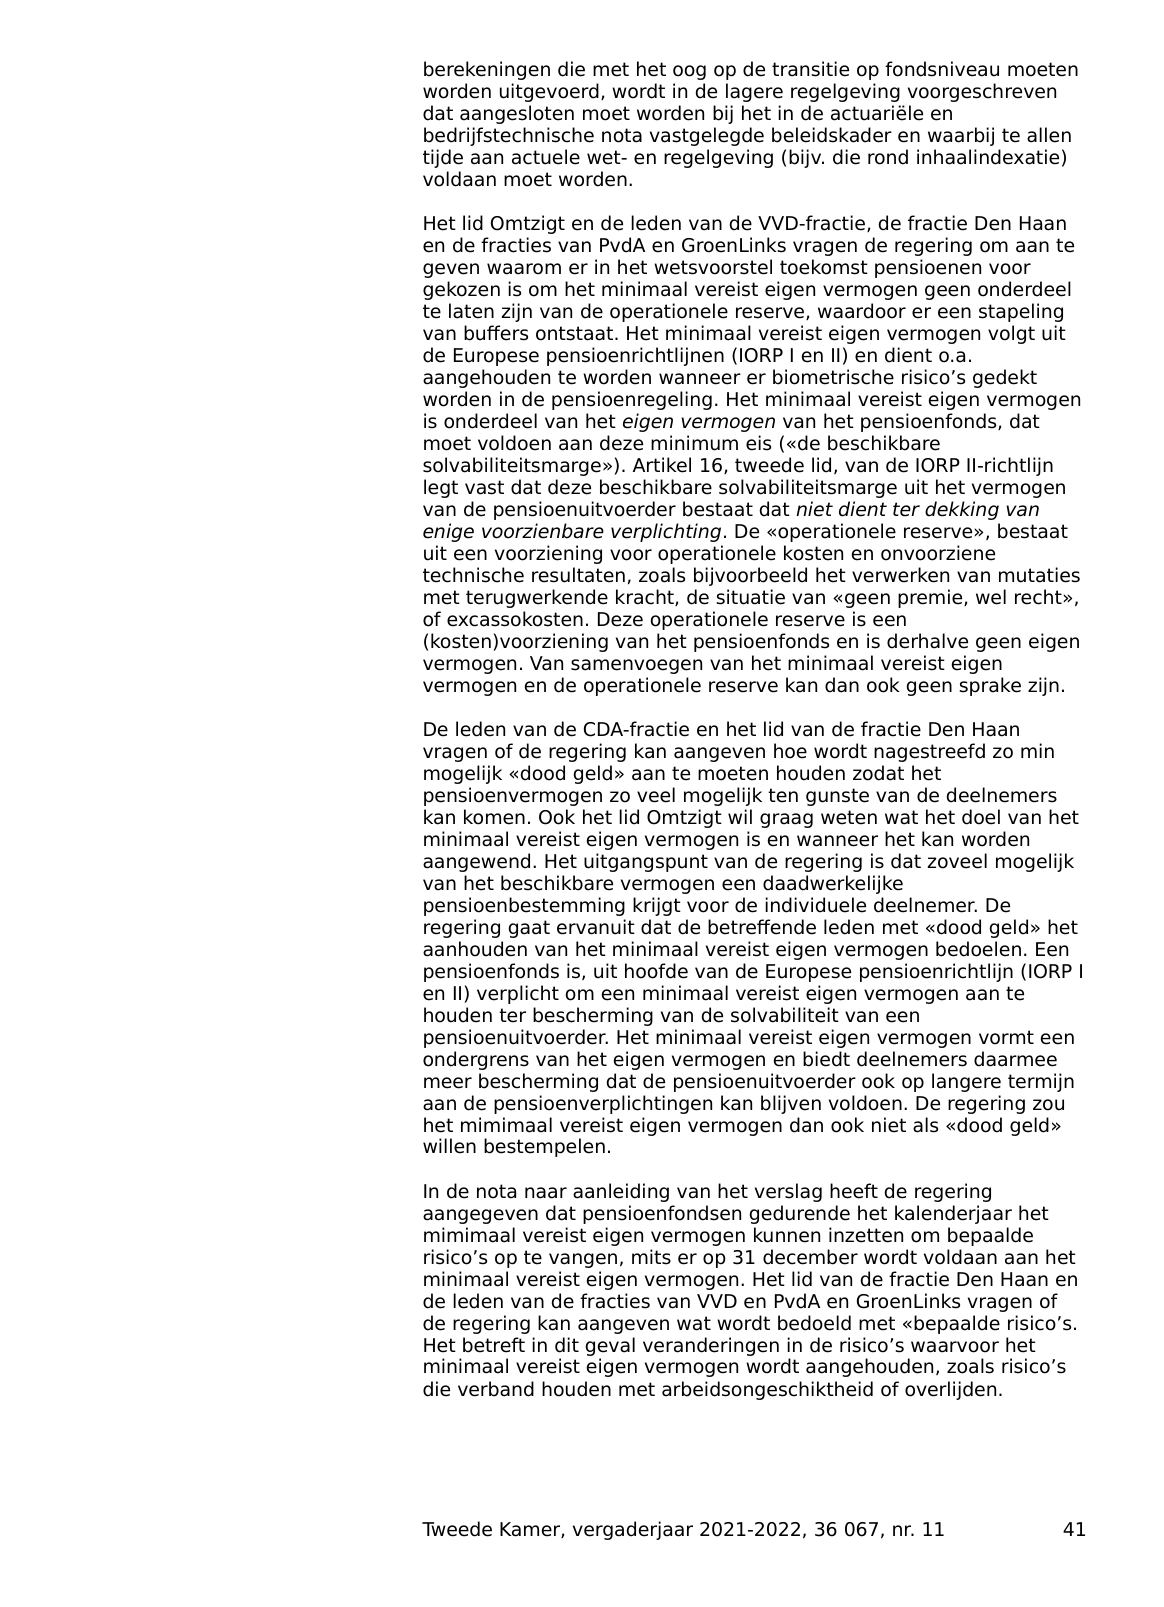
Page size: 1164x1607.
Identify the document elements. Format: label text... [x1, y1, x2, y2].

text In de nota naar aanleiding van het verslag heeft de regering aangegeven dat pensioenfondsen gedurende het kalenderjaar het mimimaal vereist eigen vermogen kunnen inzetten om bepaalde risico’s op te vangen, mits er op 31 december wordt voldaan aan het minimaal vereist eigen vermogen. Het lid van de fractie Den Haan en de leden van de fracties van VVD en PvdA en GroenLinks vragen of de regering kan aangeven wat wordt bedoeld met «bepaalde risico’s. Het betreft in dit geval veranderingen in de risico’s waarvoor het minimaal vereist eigen vermogen wordt aangehouden, zoals risico’s die verband houden met arbeidsongeschiktheid of overlijden. [422, 1181, 1087, 1400]
text berekeningen die met het oog op de transitie op fondsniveau moeten worden uitgevoerd, wordt in de lagere regelgeving voorgeschreven dat aangesloten moet worden bij het in de actuariële en bedrijfstechnische nota vastgelegde beleidskader en waarbij te allen tijde aan actuele wet- en regelgeving (bijv. die rond inhaalindexatie) voldaan moet worden. [422, 59, 1087, 191]
text De leden van de CDA-fractie en het lid van de fractie Den Haan vragen of de regering kan aangeven hoe wordt nagestreefd zo min mogelijk «dood geld» aan te moeten houden zodat het pensioenvermogen zo veel mogelijk ten gunste van de deelnemers kan komen. Ook het lid Omtzigt wil graag weten wat het doel van het minimaal vereist eigen vermogen is en wanneer het kan worden aangewend. Het uitgangspunt van de regering is dat zoveel mogelijk van het beschikbare vermogen een daadwerkelijke pensioenbestemming krijgt voor de individuele deelnemer. De regering gaat ervanuit dat de betreffende leden met «dood geld» het aanhouden van het minimaal vereist eigen vermogen bedoelen. Een pensioenfonds is, uit hoofde van de Europese pensioenrichtlijn (IORP I en II) verplicht om een minimaal vereist eigen vermogen aan te houden ter bescherming van de solvabiliteit van een pensioenuitvoerder. Het minimaal vereist eigen vermogen vormt een ondergrens van het eigen vermogen en biedt deelnemers daarmee meer bescherming dat de pensioenuitvoerder ook op langere termijn aan de pensioenverplichtingen kan blijven voldoen. De regering zou het mimimaal vereist eigen vermogen dan ook niet als «dood geld» willen bestempelen. [422, 719, 1087, 1158]
text Het lid Omtzigt en de leden van de VVD-fractie, de fractie Den Haan en de fracties van PvdA en GroenLinks vragen de regering om aan te geven waarom er in het wetsvoorstel toekomst pensioenen voor gekozen is om het minimaal vereist eigen vermogen geen onderdeel te laten zijn van de operationele reserve, waardoor er een stapeling van buffers ontstaat. Het minimaal vereist eigen vermogen volgt uit de Europese pensioenrichtlijnen (IORP I en II) en dient o.a. aangehouden te worden wanneer er biometrische risico’s gedekt worden in de pensioenregeling. Het minimaal vereist eigen vermogen is onderdeel van het eigen vermogen van het pensioenfonds, dat moet voldoen aan deze minimum eis («de beschikbare solvabiliteitsmarge»). Artikel 16, tweede lid, van de IORP II-richtlijn legt vast dat deze beschikbare solvabiliteitsmarge uit het vermogen van de pensioenuitvoerder bestaat dat niet dient ter dekking van enige voorzienbare verplichting. De «operationele reserve», bestaat uit een voorziening voor operationele kosten en onvoorziene technische resultaten, zoals bijvoorbeeld het verwerken van mutaties met terugwerkende kracht, de situatie van «geen premie, wel recht», of excassokosten. Deze operationele reserve is een (kosten)voorziening van het pensioenfonds en is derhalve geen eigen vermogen. Van samenvoegen van het minimaal vereist eigen vermogen en de operationele reserve kan dan ook geen sprake zijn. [422, 213, 1087, 697]
